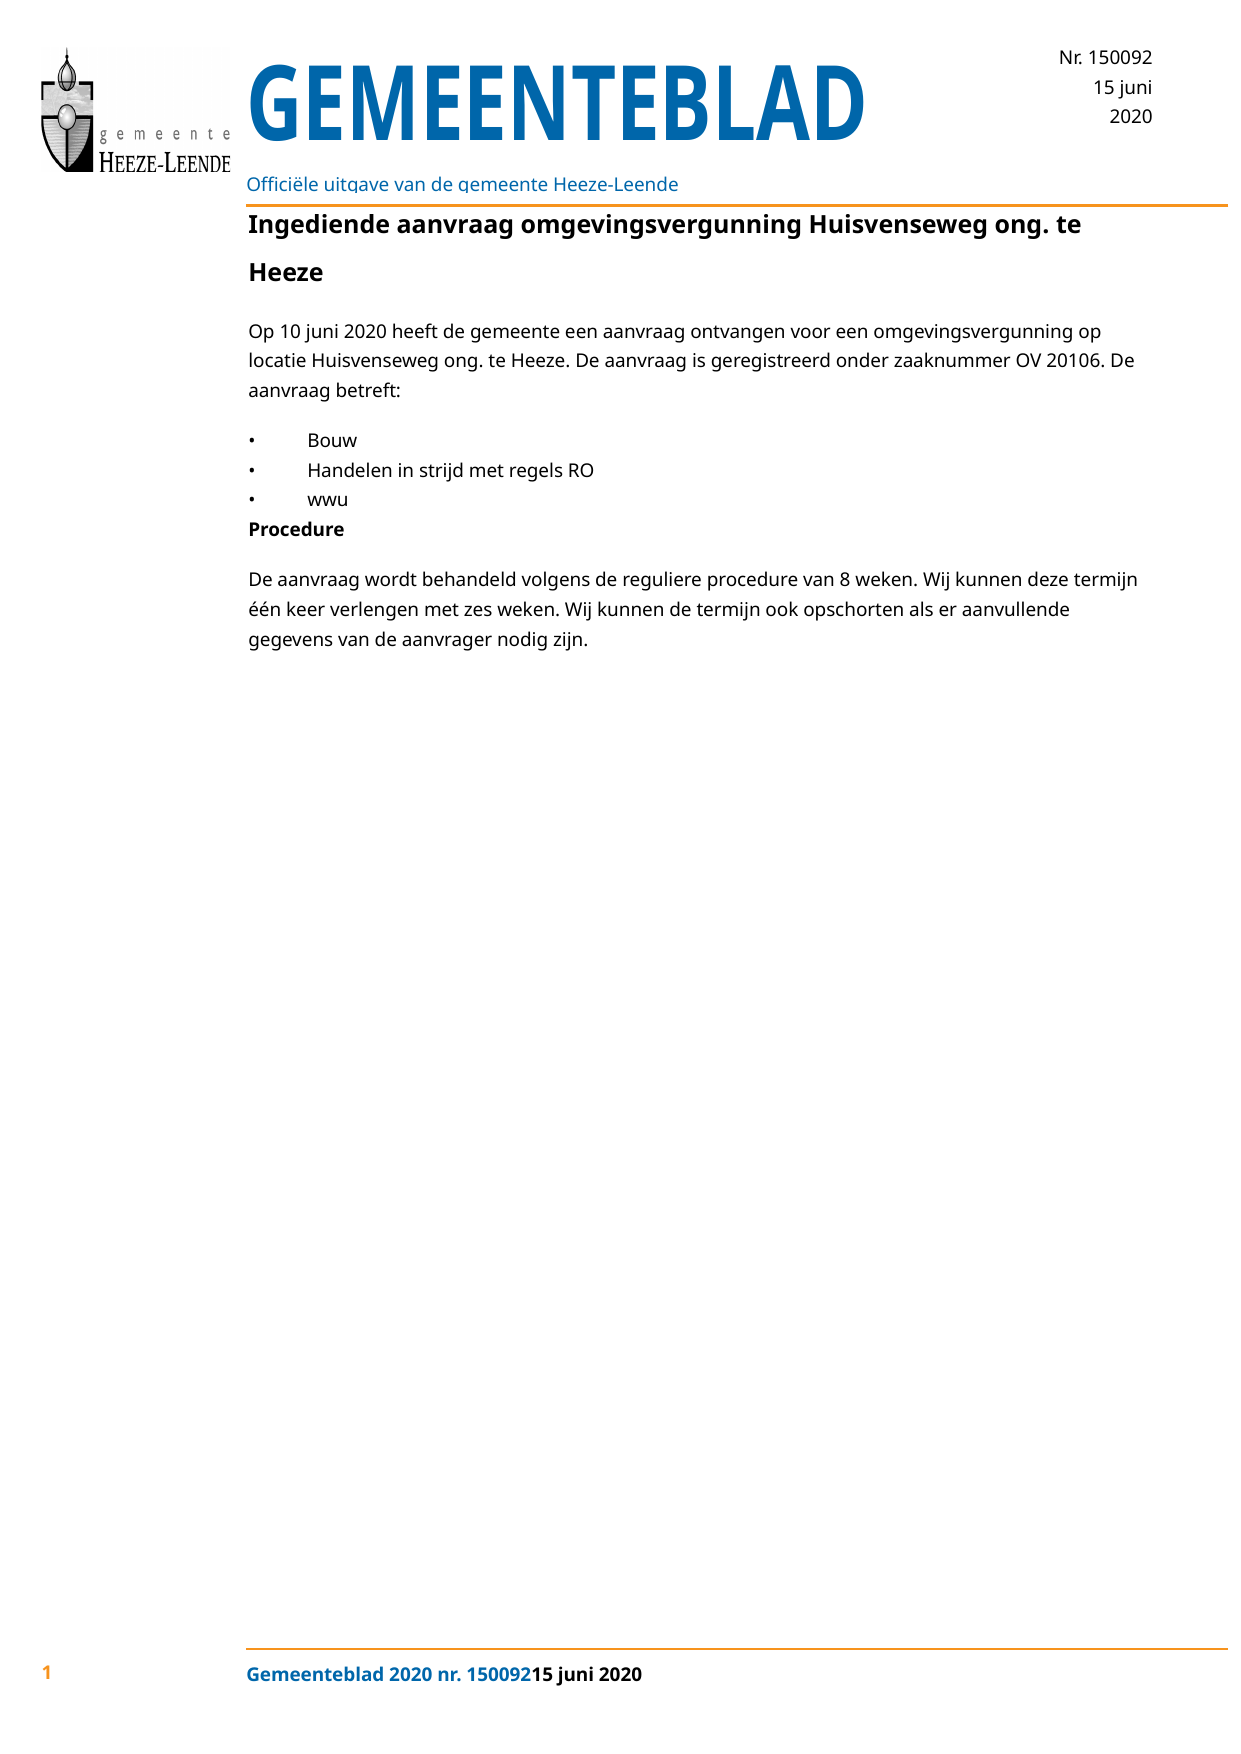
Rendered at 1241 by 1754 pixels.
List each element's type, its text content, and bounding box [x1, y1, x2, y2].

picture [41, 47, 231, 172]
list Handelen in strijd met regels RO [248, 457, 1152, 483]
list Bouw [248, 427, 1152, 453]
text Op 10 juni 2020 heeft de gemeente een aanvraag ontvangen voor een omgevingsvergunning op locatie Huisvenseweg ong. te Heeze. De aanvraag is geregistreerd onder zaaknummer OV 20106. De aanvraag betreft: [248, 318, 1152, 403]
list wwu [248, 487, 1152, 512]
text De aanvraag wordt behandeld volgens de reguliere procedure van 8 weken. Wij kunnen deze termijn één keer verlengen met zes weken. Wij kunnen de termijn ook opschorten als er aanvullende gegevens van de aanvrager nodig zijn. [248, 567, 1152, 652]
text Procedure [248, 516, 1152, 542]
text Ingediende aanvraag omgevingsvergunning Huisvenseweg ong. te Heeze [248, 207, 1152, 288]
